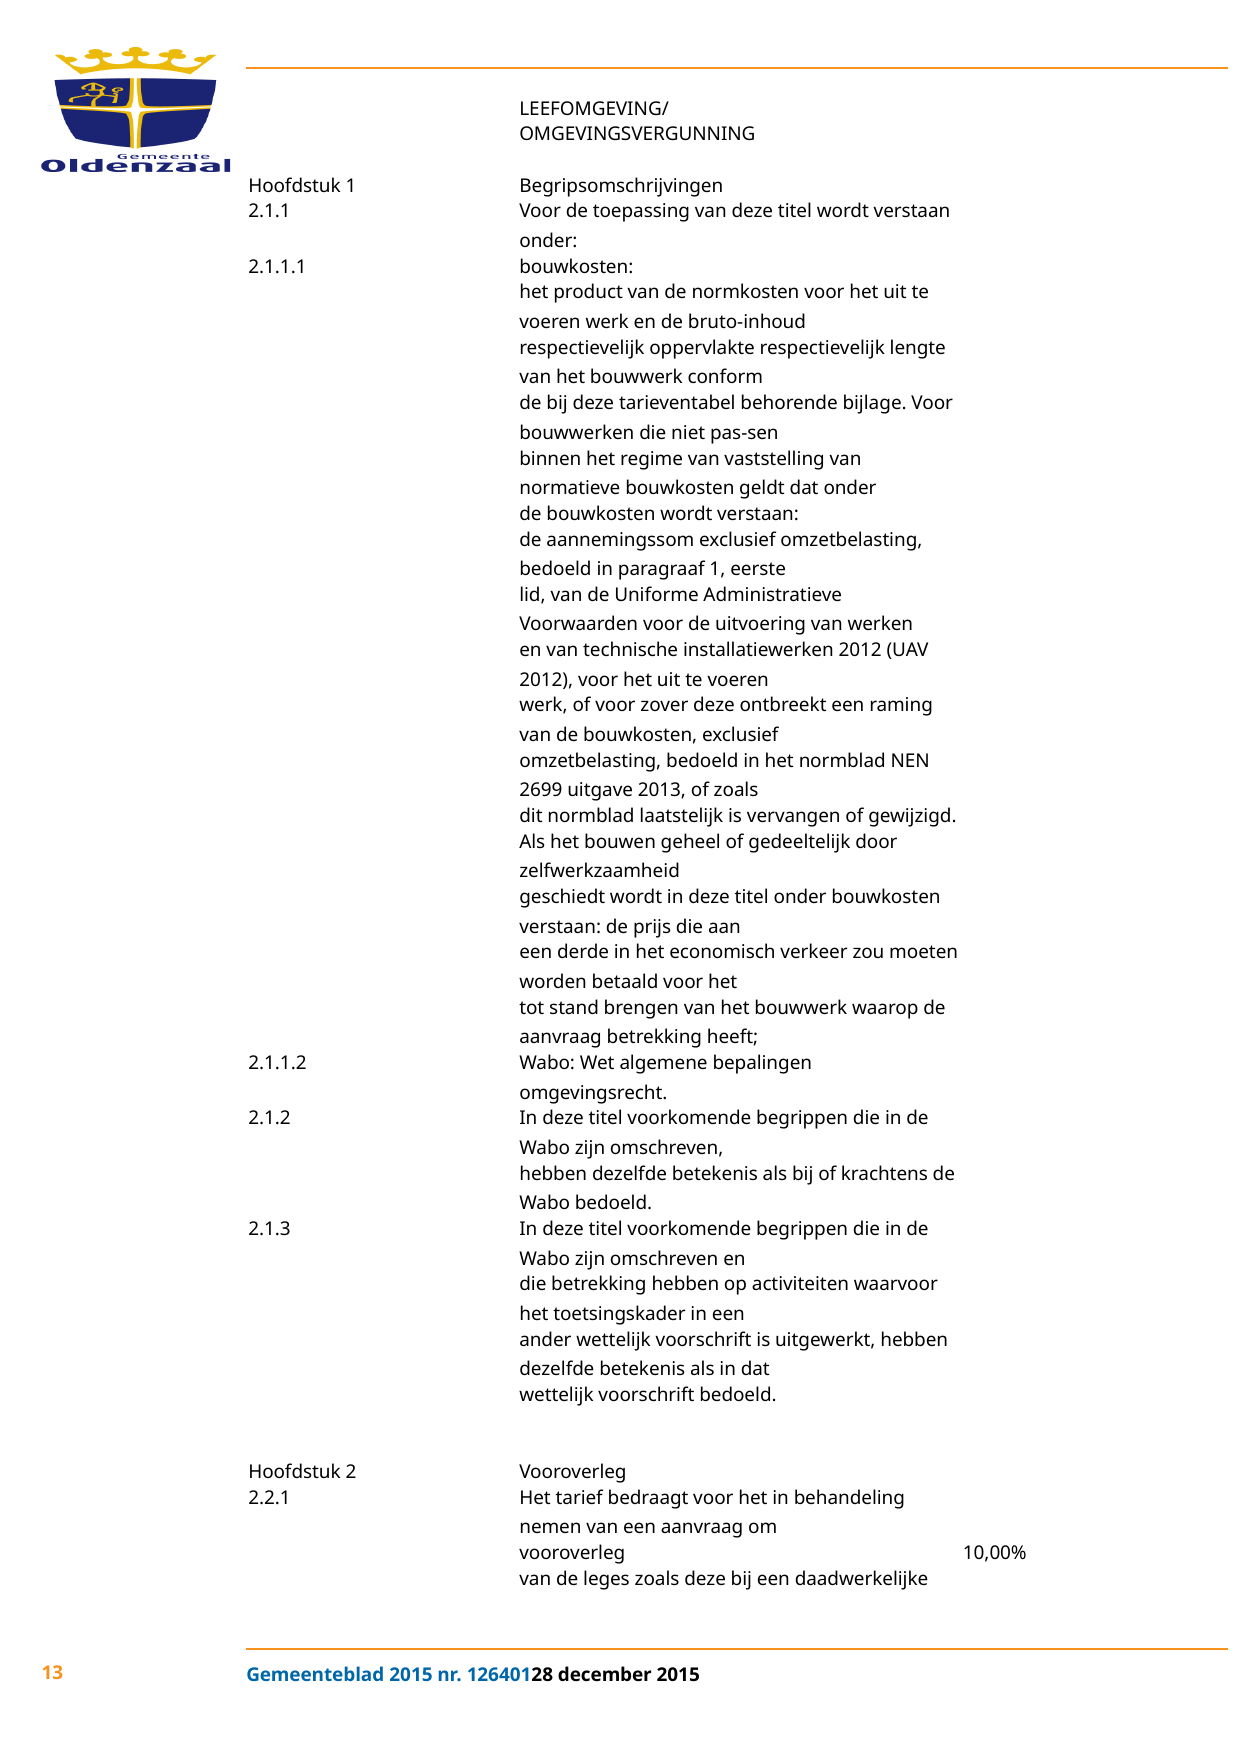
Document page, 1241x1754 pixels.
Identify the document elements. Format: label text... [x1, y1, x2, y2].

table_cell [963, 994, 1152, 1049]
table_cell 2.2.1 [248, 1484, 519, 1539]
table_cell [248, 334, 519, 389]
table_cell [248, 994, 519, 1049]
table_cell [248, 1407, 519, 1433]
table_cell [963, 747, 1152, 802]
table_cell [963, 828, 1152, 883]
table_cell 2.1.1 [248, 198, 519, 253]
table_cell [519, 146, 963, 172]
table_cell [248, 939, 519, 994]
table_cell [963, 883, 1152, 939]
table_cell [963, 1458, 1152, 1484]
table_cell [963, 334, 1152, 389]
table_cell [248, 1160, 519, 1215]
table_cell [963, 1381, 1152, 1407]
table_cell [248, 1381, 519, 1407]
table_cell Vooroverleg [519, 1458, 963, 1484]
table_cell [248, 526, 519, 581]
table_cell binnen het regime van vaststelling van normatieve bouwkosten geldt dat onder [519, 445, 963, 500]
table_cell [963, 146, 1152, 172]
table_cell [963, 1484, 1152, 1539]
table_cell [963, 253, 1152, 279]
table_cell [248, 747, 519, 802]
table_cell hebben dezelfde betekenis als bij of krachtens de Wabo bedoeld. [519, 1160, 963, 1215]
table_cell 2.1.3 [248, 1215, 519, 1271]
table_cell en van technische installatiewerken 2012 (UAV 2012), voor het uit te voeren [519, 636, 963, 692]
table_cell [963, 1105, 1152, 1160]
table_cell 10,00% [963, 1539, 1152, 1565]
table_cell In deze titel voorkomende begrippen die in de Wabo zijn omschreven en [519, 1215, 963, 1271]
table_cell [963, 1160, 1152, 1215]
table_cell ander wettelijk voorschrift is uitgewerkt, hebben dezelfde betekenis als in dat [519, 1326, 963, 1381]
table_cell Wabo: Wet algemene bepalingen omgevingsrecht. [519, 1049, 963, 1104]
table_cell vooroverleg [519, 1539, 963, 1565]
table_cell [963, 1215, 1152, 1271]
table_cell Als het bouwen geheel of gedeeltelijk door zelfwerkzaamheid [519, 828, 963, 883]
table_cell In deze titel voorkomende begrippen die in de Wabo zijn omschreven, [519, 1105, 963, 1160]
table_cell [248, 1433, 519, 1458]
table_cell [248, 692, 519, 747]
table_cell [248, 828, 519, 883]
table_cell Het tarief bedraagt voor het in behandeling nemen van een aanvraag om [519, 1484, 963, 1539]
table_cell [248, 279, 519, 334]
table_cell [248, 636, 519, 692]
table_cell [963, 279, 1152, 334]
table_cell [248, 1539, 519, 1565]
table_cell [963, 636, 1152, 692]
table_cell 2.1.2 [248, 1105, 519, 1160]
table_cell [963, 1565, 1152, 1591]
table_cell [963, 172, 1152, 198]
table_cell [248, 581, 519, 636]
table_cell [963, 692, 1152, 747]
table_cell tot stand brengen van het bouwwerk waarop de aanvraag betrekking heeft; [519, 994, 963, 1049]
table_cell Hoofdstuk 1 [248, 172, 519, 198]
table_cell LEEFOMGEVING/ [519, 95, 963, 121]
table_cell een derde in het economisch verkeer zou moeten worden betaald voor het [519, 939, 963, 994]
table_cell bouwkosten: [519, 253, 963, 279]
table_cell die betrekking hebben op activiteiten waarvoor het toetsingskader in een [519, 1271, 963, 1326]
table_cell [248, 883, 519, 939]
table_cell werk, of voor zover deze ontbreekt een raming van de bouwkosten, exclusief [519, 692, 963, 747]
table_cell van de leges zoals deze bij een daadwerkelijke [519, 1565, 963, 1591]
table_cell omzetbelasting, bedoeld in het normblad NEN 2699 uitgave 2013, of zoals [519, 747, 963, 802]
table_cell [963, 198, 1152, 253]
table_cell [248, 802, 519, 828]
table_cell 2.1.1.1 [248, 253, 519, 279]
table_cell geschiedt wordt in deze titel onder bouwkosten verstaan: de prijs die aan [519, 883, 963, 939]
table_cell [248, 146, 519, 172]
table_cell [519, 1433, 963, 1458]
table_cell OMGEVINGSVERGUNNING [519, 121, 963, 146]
table_cell respectievelijk oppervlakte respectievelijk lengte van het bouwwerk conform [519, 334, 963, 389]
table_cell [963, 1326, 1152, 1381]
table_cell Voor de toepassing van deze titel wordt verstaan onder: [519, 198, 963, 253]
table_cell lid, van de Uniforme Administratieve Voorwaarden voor de uitvoering van werken [519, 581, 963, 636]
table_cell [248, 95, 519, 121]
table_cell [963, 121, 1152, 146]
table_cell [963, 500, 1152, 526]
table_cell wettelijk voorschrift bedoeld. [519, 1381, 963, 1407]
table_cell de aannemingssom exclusief omzetbelasting, bedoeld in paragraaf 1, eerste [519, 526, 963, 581]
table_cell [248, 389, 519, 445]
table_cell [963, 1049, 1152, 1104]
table_cell [963, 95, 1152, 121]
table_cell [963, 939, 1152, 994]
table_cell [248, 121, 519, 146]
table_cell [963, 445, 1152, 500]
table_cell [519, 1407, 963, 1433]
table_cell het product van de normkosten voor het uit te voeren werk en de bruto-inhoud [519, 279, 963, 334]
table_cell [963, 802, 1152, 828]
picture [41, 47, 231, 172]
table_cell [248, 500, 519, 526]
table_cell [248, 1326, 519, 1381]
table_cell de bij deze tarieventabel behorende bijlage. Voor bouwwerken die niet pas-sen [519, 389, 963, 445]
table_cell dit normblad laatstelijk is vervangen of gewijzigd. [519, 802, 963, 828]
table_cell [963, 581, 1152, 636]
table_cell [963, 526, 1152, 581]
table_cell [963, 389, 1152, 445]
table_cell [963, 1271, 1152, 1326]
table_cell de bouwkosten wordt verstaan: [519, 500, 963, 526]
table_cell [248, 445, 519, 500]
table_cell [963, 1433, 1152, 1458]
table_cell [248, 1271, 519, 1326]
table_cell Hoofdstuk 2 [248, 1458, 519, 1484]
table_cell [248, 1565, 519, 1591]
table_cell [963, 1407, 1152, 1433]
table_cell 2.1.1.2 [248, 1049, 519, 1104]
table_cell Begripsomschrijvingen [519, 172, 963, 198]
